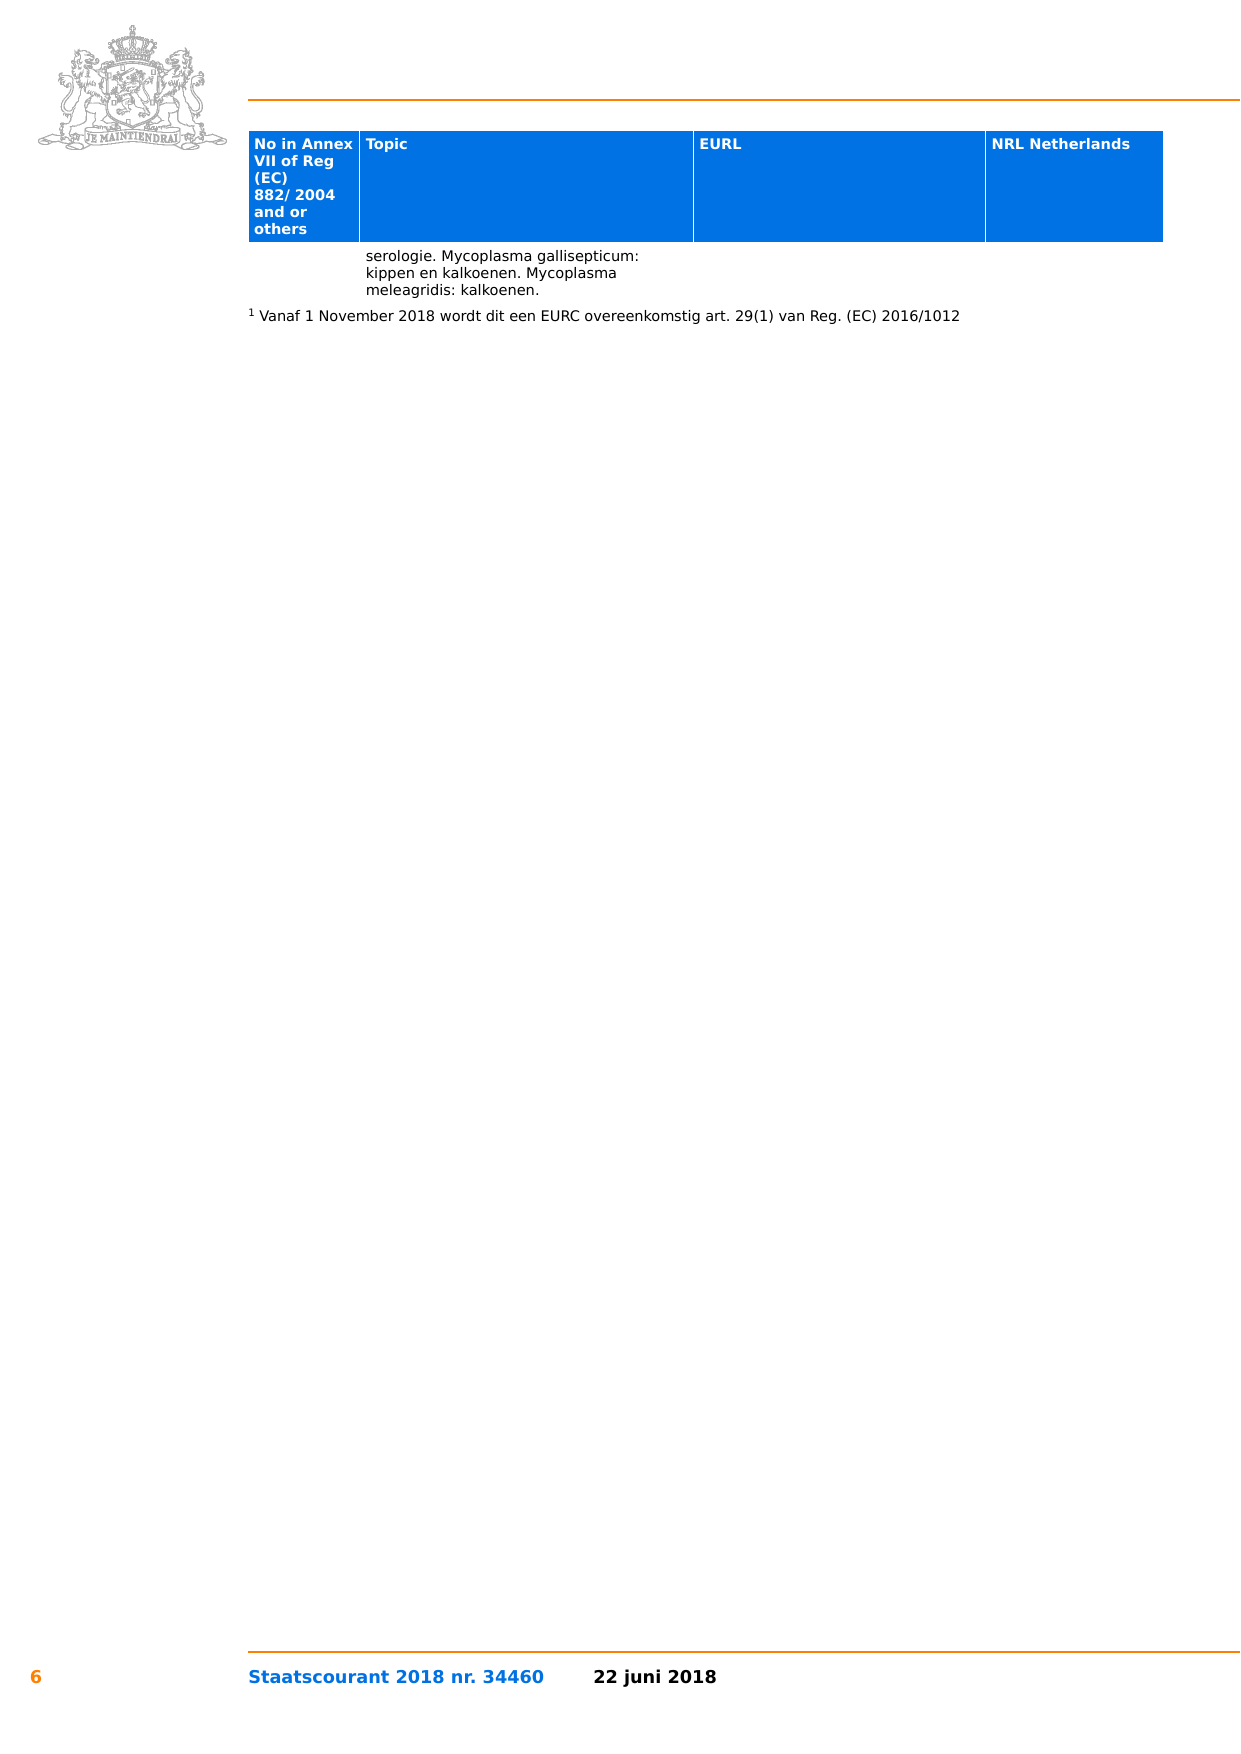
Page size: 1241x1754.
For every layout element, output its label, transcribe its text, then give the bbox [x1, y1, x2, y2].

table_cell [986, 243, 1163, 303]
table_header NRL Netherlands [986, 131, 1163, 242]
table_cell [694, 243, 985, 303]
picture [38, 25, 227, 150]
table_cell serologie. Mycoplasma gallisepticum: kippen en kalkoenen. Mycoplasma meleagridis: kalkoenen. [360, 243, 693, 303]
table_header No in Annex VII of Reg (EC) 882/ 2004 and or others [249, 131, 359, 242]
table_cell 1 Vanaf 1 November 2018 wordt dit een EURC overeenkomstig art. 29(1) van Reg. (EC) 2016/1012 [248, 305, 1163, 324]
table_header Topic [360, 131, 693, 242]
table_header EURL [694, 131, 985, 242]
table_cell [249, 243, 359, 303]
